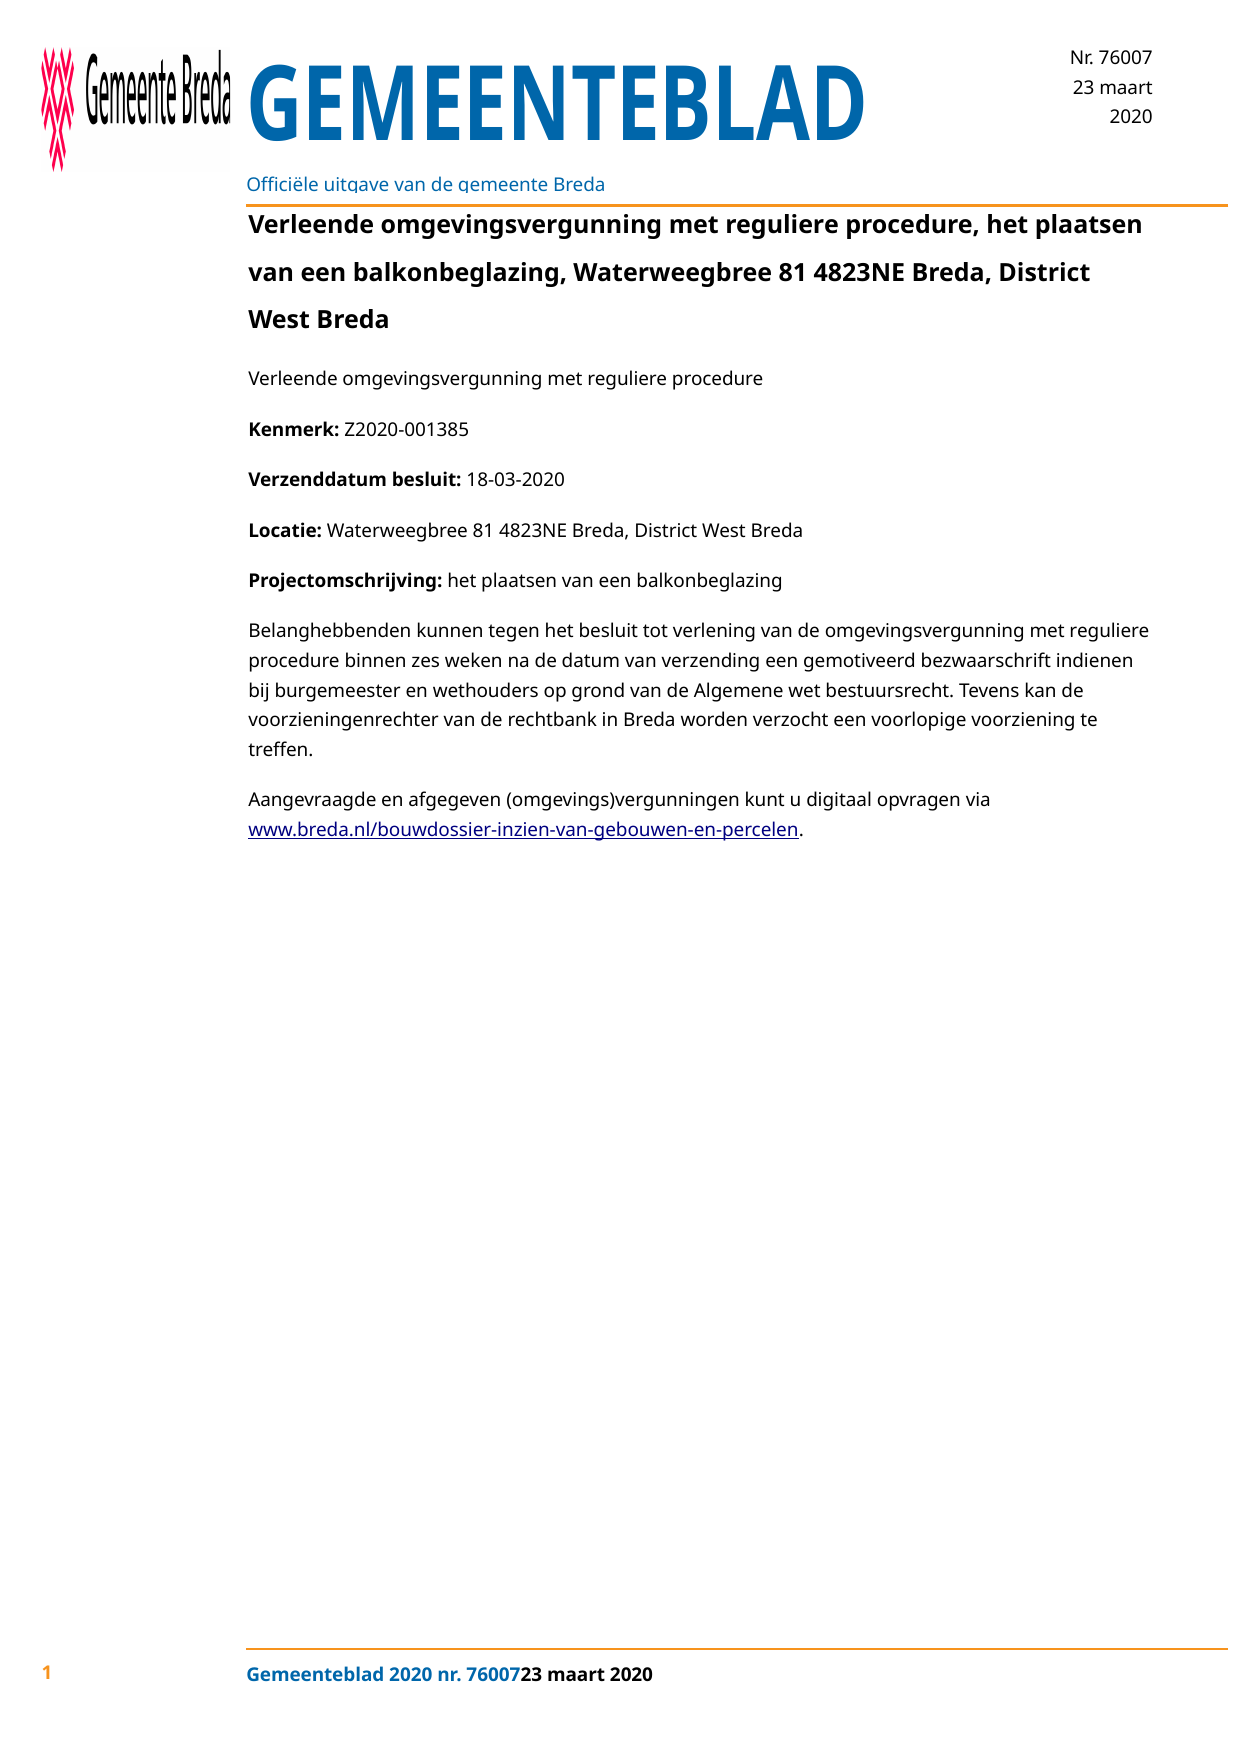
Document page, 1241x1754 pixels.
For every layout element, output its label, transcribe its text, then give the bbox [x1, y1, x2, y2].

text Kenmerk: Z2020-001385 [248, 416, 1152, 442]
text Aangevraagde en afgegeven (omgevings)vergunningen kunt u digitaal opvragen via www.breda.nl/bouwdossier-inzien-van-gebouwen-en-percelen. [248, 786, 1152, 842]
text Projectomschrijving: het plaatsen van een balkonbeglazing [248, 567, 1152, 593]
text Belanghebbenden kunnen tegen het besluit tot verlening van de omgevingsvergunning met reguliere procedure binnen zes weken na de datum van verzending een gemotiveerd bezwaarschrift indienen bij burgemeester en wethouders op grond van de Algemene wet bestuursrecht. Tevens kan de voorzieningenrechter van de rechtbank in Breda worden verzocht een voorlopige voorziening te treffen. [248, 618, 1152, 762]
text Verleende omgevingsvergunning met reguliere procedure [248, 366, 1152, 391]
text Verzenddatum besluit: 18-03-2020 [248, 466, 1152, 492]
text Locatie: Waterweegbree 81 4823NE Breda, District West Breda [248, 517, 1152, 542]
picture [41, 47, 231, 172]
text Verleende omgevingsvergunning met reguliere procedure, het plaatsen van een balkonbeglazing, Waterweegbree 81 4823NE Breda, District West Breda [248, 207, 1152, 336]
